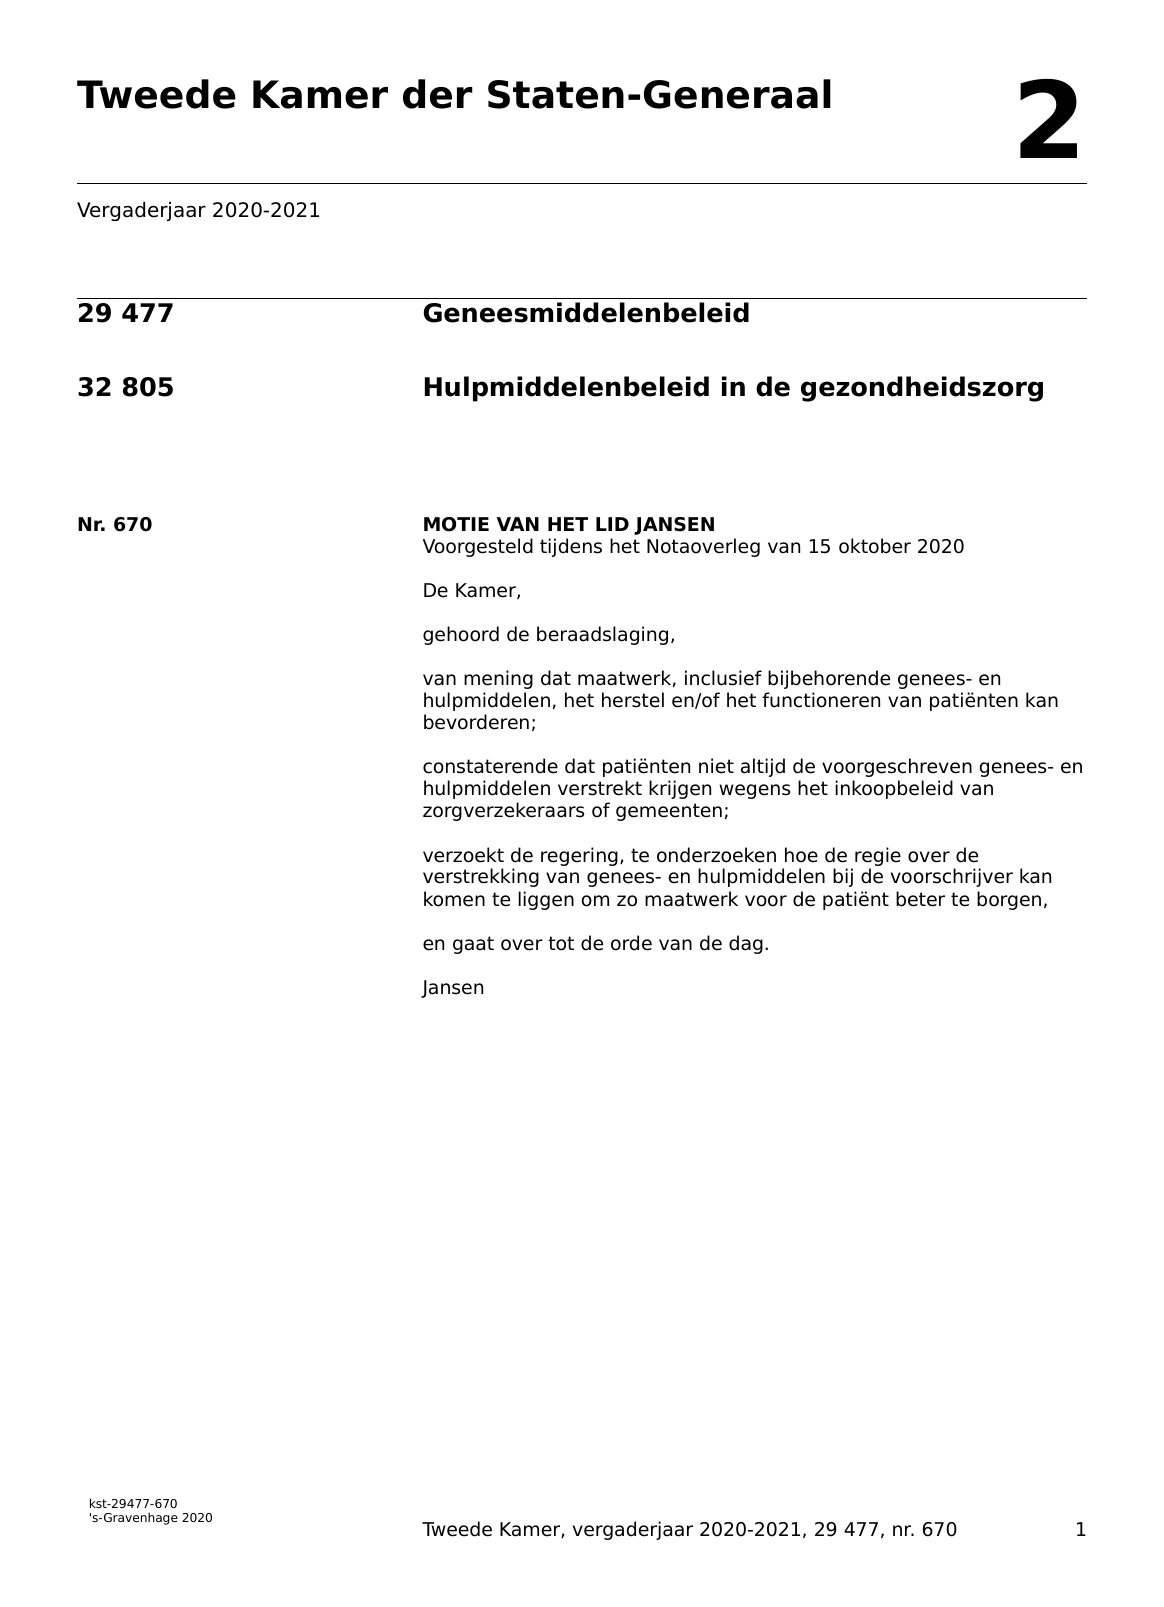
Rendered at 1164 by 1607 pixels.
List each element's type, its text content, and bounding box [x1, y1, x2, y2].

table_header 2 [886, 59, 1087, 183]
table_header Tweede Kamer der Staten-Generaal [77, 59, 886, 183]
text 's-Gravenhage 2020 [88, 1511, 323, 1525]
text Jansen [422, 977, 1087, 999]
subtitle Nr. 670 MOTIE VAN HET LID JANSEN [77, 514, 1087, 536]
text kst-29477-670 [88, 1497, 323, 1511]
text De Kamer, [422, 580, 1087, 602]
text constaterende dat patiënten niet altijd de voorgeschreven genees- en hulpmiddelen verstrekt krijgen wegens het inkoopbeleid van zorgverzekeraars of gemeenten; [422, 756, 1087, 822]
table_cell Vergaderjaar 2020-2021 [77, 184, 1087, 298]
text verzoekt de regering, te onderzoeken hoe de regie over de verstrekking van genees- en hulpmiddelen bij de voorschrijver kan komen te liggen om zo maatwerk voor de patiënt beter te borgen, [422, 844, 1087, 910]
subtitle 29 477 Geneesmiddelenbeleid [77, 299, 1087, 329]
subtitle 32 805 Hulpmiddelenbeleid in de gezondheidszorg [77, 373, 1087, 403]
text van mening dat maatwerk, inclusief bijbehorende genees- en hulpmiddelen, het herstel en/of het functioneren van patiënten kan bevorderen; [422, 668, 1087, 734]
text gehoord de beraadslaging, [422, 624, 1087, 646]
text en gaat over tot de orde van de dag. [422, 933, 1087, 954]
text Voorgesteld tijdens het Notaoverleg van 15 oktober 2020 [422, 536, 1087, 558]
